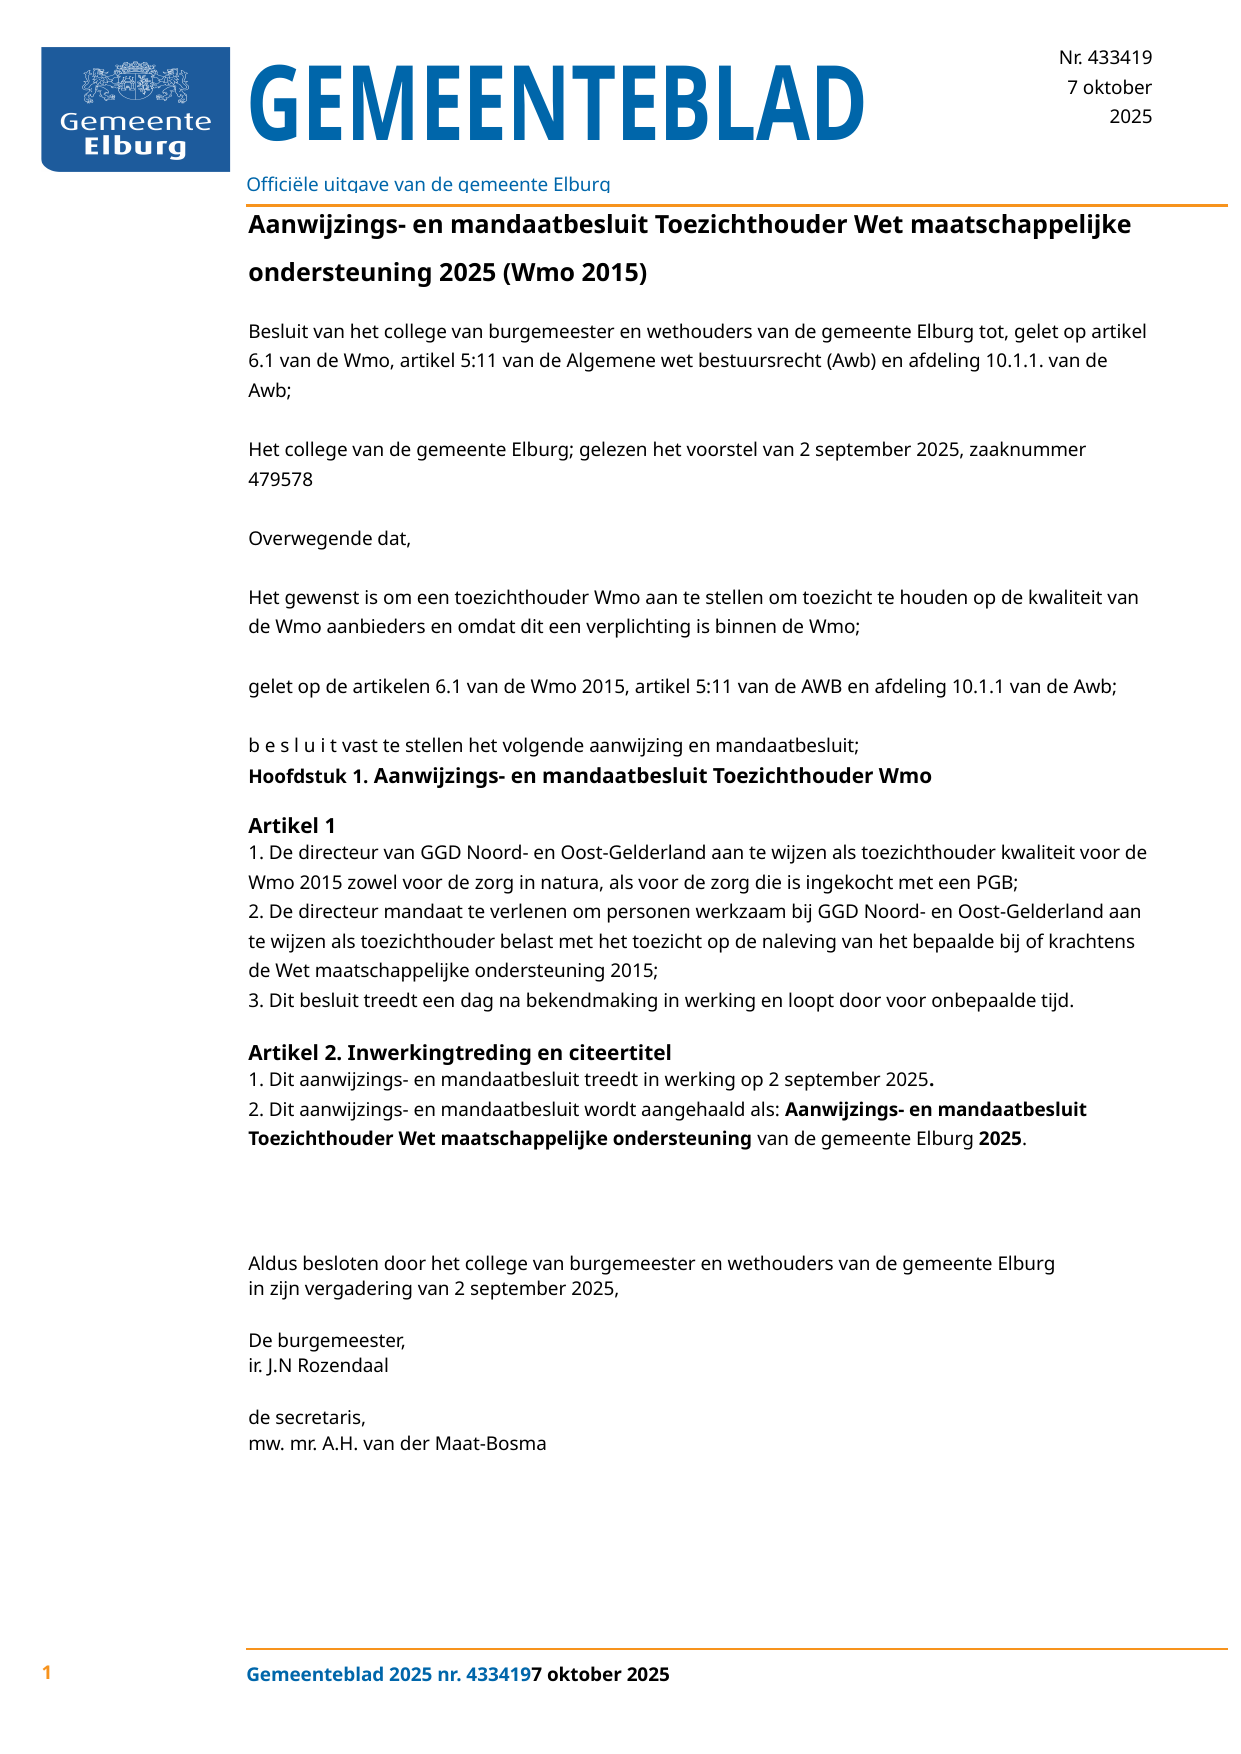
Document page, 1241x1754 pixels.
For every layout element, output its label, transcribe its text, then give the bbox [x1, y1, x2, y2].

text Het college van de gemeente Elburg; gelezen het voorstel van 2 september 2025, zaaknummer 479578 [248, 436, 1152, 492]
text Wmo 2015 zowel voor de zorg in natura, als voor de zorg die is ingekocht met een PGB; [248, 869, 1152, 895]
text 1. Dit aanwijzings- en mandaatbesluit treedt in werking op 2 september 2025. [248, 1066, 1152, 1092]
text 2. De directeur mandaat te verlenen om personen werkzaam bij GGD Noord- en Oost-Gelderland aan [248, 898, 1152, 924]
text 3. Dit besluit treedt een dag na bekendmaking in werking en loopt door voor onbepaalde tijd. [248, 987, 1152, 1013]
text ir. J.N Rozendaal [248, 1353, 1152, 1378]
text De burgemeester, [248, 1327, 1152, 1353]
text Aanwijzings- en mandaatbesluit Toezichthouder Wet maatschappelijke ondersteuning 2025 (Wmo 2015) [248, 207, 1152, 288]
text Toezichthouder Wet maatschappelijke ondersteuning van de gemeente Elburg 2025. [248, 1125, 1152, 1151]
text Artikel 1 [248, 811, 1152, 839]
text 1. De directeur van GGD Noord- en Oost-Gelderland aan te wijzen als toezichthouder kwaliteit voor de [248, 839, 1152, 865]
text Artikel 2. Inwerkingtreding en citeertitel [248, 1038, 1152, 1066]
text Overwegende dat, [248, 525, 1152, 551]
picture [41, 47, 231, 172]
text te wijzen als toezichthouder belast met het toezicht op de naleving van het bepaalde bij of krachtens de Wet maatschappelijke ondersteuning 2015; [248, 928, 1152, 983]
text Besluit van het college van burgemeester en wethouders van de gemeente Elburg tot, gelet op artikel 6.1 van de Wmo, artikel 5:11 van de Algemene wet bestuursrecht (Awb) en afdeling 10.1.1. van de Awb; [248, 318, 1152, 403]
text gelet op de artikelen 6.1 van de Wmo 2015, artikel 5:11 van de AWB en afdeling 10.1.1 van de Awb; [248, 673, 1152, 699]
text Het gewenst is om een toezichthouder Wmo aan te stellen om toezicht te houden op de kwaliteit van de Wmo aanbieders en omdat dit een verplichting is binnen de Wmo; [248, 584, 1152, 639]
text in zijn vergadering van 2 september 2025, [248, 1276, 1152, 1301]
text b e s l u i t vast te stellen het volgende aanwijzing en mandaatbesluit; [248, 732, 1152, 758]
text Aldus besloten door het college van burgemeester en wethouders van de gemeente Elburg [248, 1250, 1152, 1276]
text mw. mr. A.H. van der Maat-Bosma [248, 1430, 1152, 1456]
text 2. Dit aanwijzings- en mandaatbesluit wordt aangehaald als: Aanwijzings- en mandaatbesluit [248, 1096, 1152, 1121]
text Hoofdstuk 1. Aanwijzings- en mandaatbesluit Toezichthouder Wmo [248, 762, 1152, 790]
text de secretaris, [248, 1404, 1152, 1430]
